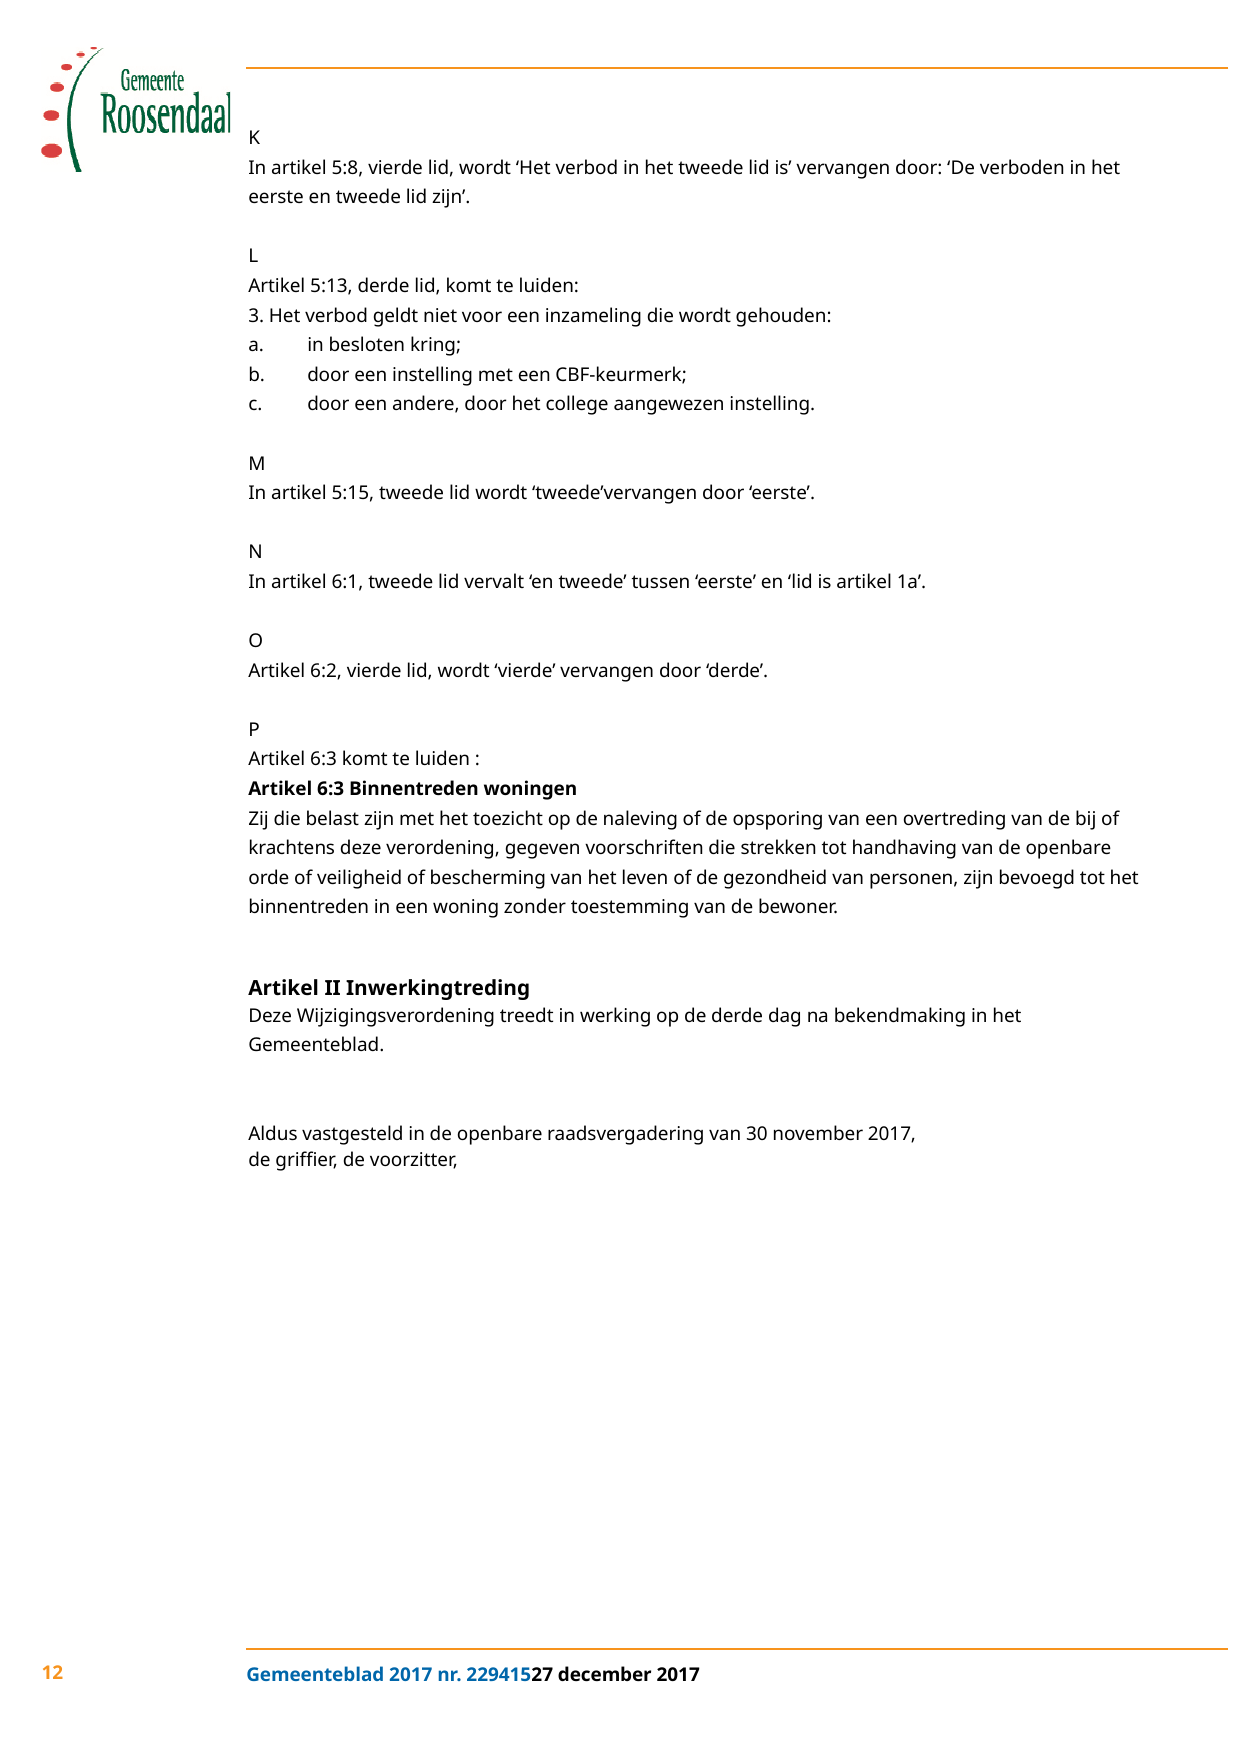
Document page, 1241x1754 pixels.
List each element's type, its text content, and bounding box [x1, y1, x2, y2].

text In artikel 5:8, vierde lid, wordt ‘Het verbod in het tweede lid is’ vervangen door: ‘De verboden in het eerste en tweede lid zijn’. [248, 154, 1152, 209]
text Artikel 6:3 komt te luiden : [248, 746, 1152, 771]
text Artikel 6:3 Binnentreden woningen [248, 775, 1152, 801]
text Deze Wijzigingsverordening treedt in werking op de derde dag na bekendmaking in het Gemeenteblad. [248, 1002, 1152, 1057]
text N [248, 538, 1152, 564]
picture [41, 47, 231, 172]
text 3. Het verbod geldt niet voor een inzameling die wordt gehouden: [248, 302, 1152, 328]
text Aldus vastgesteld in de openbare raadsvergadering van 30 november 2017, [248, 1120, 1152, 1146]
text P [248, 716, 1152, 742]
list door een andere, door het college aangewezen instelling. [248, 391, 1152, 416]
text Artikel 5:13, derde lid, komt te luiden: [248, 272, 1152, 298]
text Artikel II Inwerkingtreding [248, 973, 1152, 1002]
list door een instelling met een CBF-keurmerk; [248, 361, 1152, 387]
text Zij die belast zijn met het toezicht op de naleving of de opsporing van een overtreding van de bij of krachtens deze verordening, gegeven voorschriften die strekken tot handhaving van de openbare orde of veiligheid of bescherming van het leven of de gezondheid van personen, zijn bevoegd tot het binnentreden in een woning zonder toestemming van de bewoner. [248, 805, 1152, 919]
text M [248, 450, 1152, 476]
text In artikel 6:1, tweede lid vervalt ‘en tweede’ tussen ‘eerste’ en ‘lid is artikel 1a’. [248, 568, 1152, 594]
text K [248, 124, 1152, 150]
text de griffier, de voorzitter, [248, 1146, 1152, 1172]
list in besloten kring; [248, 331, 1152, 357]
text O [248, 627, 1152, 653]
text Artikel 6:2, vierde lid, wordt ‘vierde’ vervangen door ‘derde’. [248, 657, 1152, 683]
text L [248, 243, 1152, 268]
text In artikel 5:15, tweede lid wordt ‘tweede’vervangen door ‘eerste’. [248, 479, 1152, 505]
